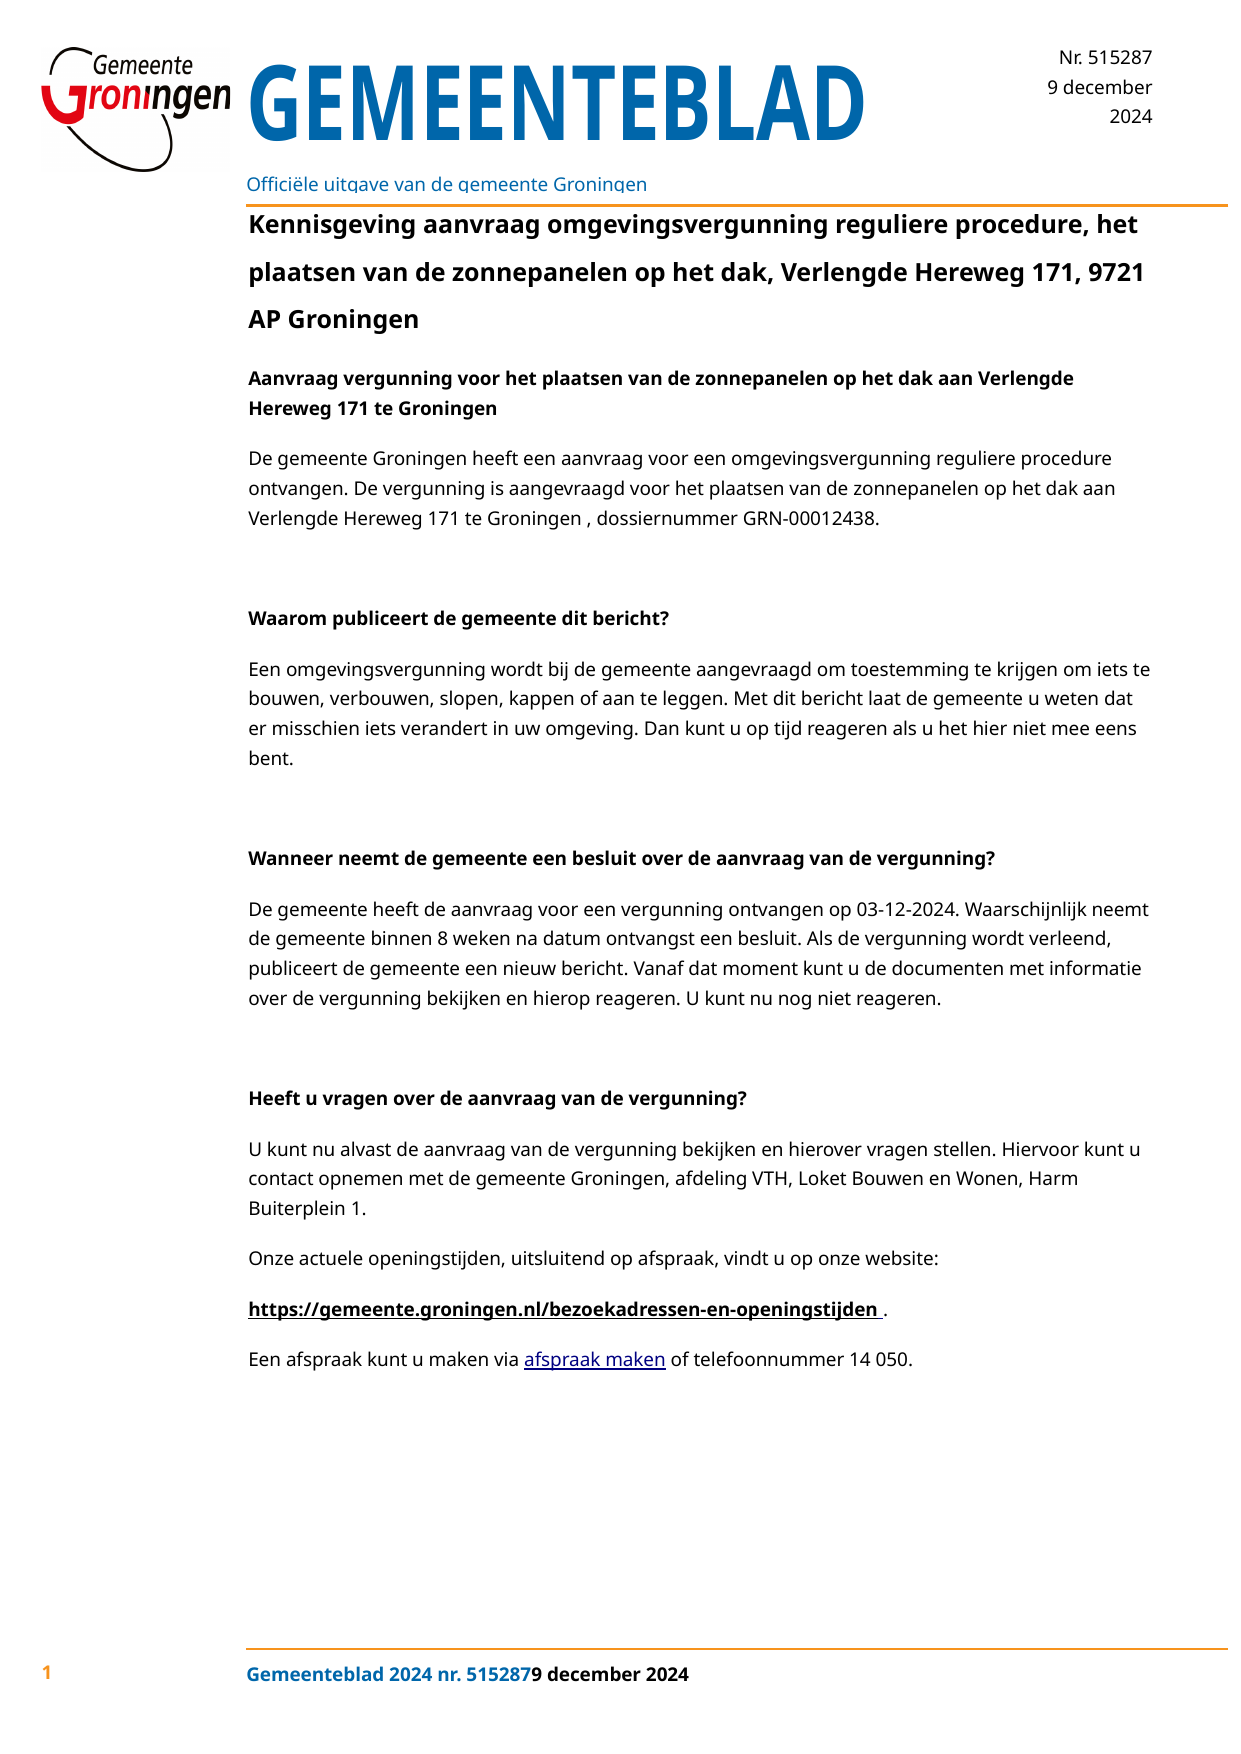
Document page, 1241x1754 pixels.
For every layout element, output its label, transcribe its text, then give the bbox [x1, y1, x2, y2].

text Een omgevingsvergunning wordt bij de gemeente aangevraagd om toestemming te krijgen om iets te bouwen, verbouwen, slopen, kappen of aan te leggen. Met dit bericht laat de gemeente u weten dat er misschien iets verandert in uw omgeving. Dan kunt u op tijd reageren als u het hier niet mee eens bent. [248, 656, 1152, 770]
text Waarom publiceert de gemeente dit bericht? [248, 606, 1152, 631]
text De gemeente Groningen heeft een aanvraag voor een omgevingsvergunning reguliere procedure ontvangen. De vergunning is aangevraagd voor het plaatsen van de zonnepanelen op het dak aan Verlengde Hereweg 171 te Groningen , dossiernummer GRN-00012438. [248, 446, 1152, 530]
text U kunt nu alvast de aanvraag van de vergunning bekijken en hierover vragen stellen. Hiervoor kunt u contact opnemen met de gemeente Groningen, afdeling VTH, Loket Bouwen en Wonen, Harm Buiterplein 1. [248, 1136, 1152, 1221]
text Wanneer neemt de gemeente een besluit over de aanvraag van de vergunning? [248, 846, 1152, 871]
text Aanvraag vergunning voor het plaatsen van de zonnepanelen op het dak aan Verlengde Hereweg 171 te Groningen [248, 366, 1152, 421]
text De gemeente heeft de aanvraag voor een vergunning ontvangen op 03-12-2024. Waarschijnlijk neemt de gemeente binnen 8 weken na datum ontvangst een besluit. Als de vergunning wordt verleend, publiceert de gemeente een nieuw bericht. Vanaf dat moment kunt u de documenten met informatie over de vergunning bekijken en hierop reageren. U kunt nu nog niet reageren. [248, 896, 1152, 1010]
text Kennisgeving aanvraag omgevingsvergunning reguliere procedure, het plaatsen van de zonnepanelen op het dak, Verlengde Hereweg 171, 9721 AP Groningen [248, 207, 1152, 336]
text Onze actuele openingstijden, uitsluitend op afspraak, vindt u op onze website: [248, 1246, 1152, 1271]
text Heeft u vragen over de aanvraag van de vergunning? [248, 1086, 1152, 1111]
picture [41, 47, 231, 172]
text Een afspraak kunt u maken via afspraak maken of telefoonnummer 14 050. [248, 1346, 1152, 1372]
text https://gemeente.groningen.nl/bezoekadressen-en-openingstijden . [248, 1296, 1152, 1322]
